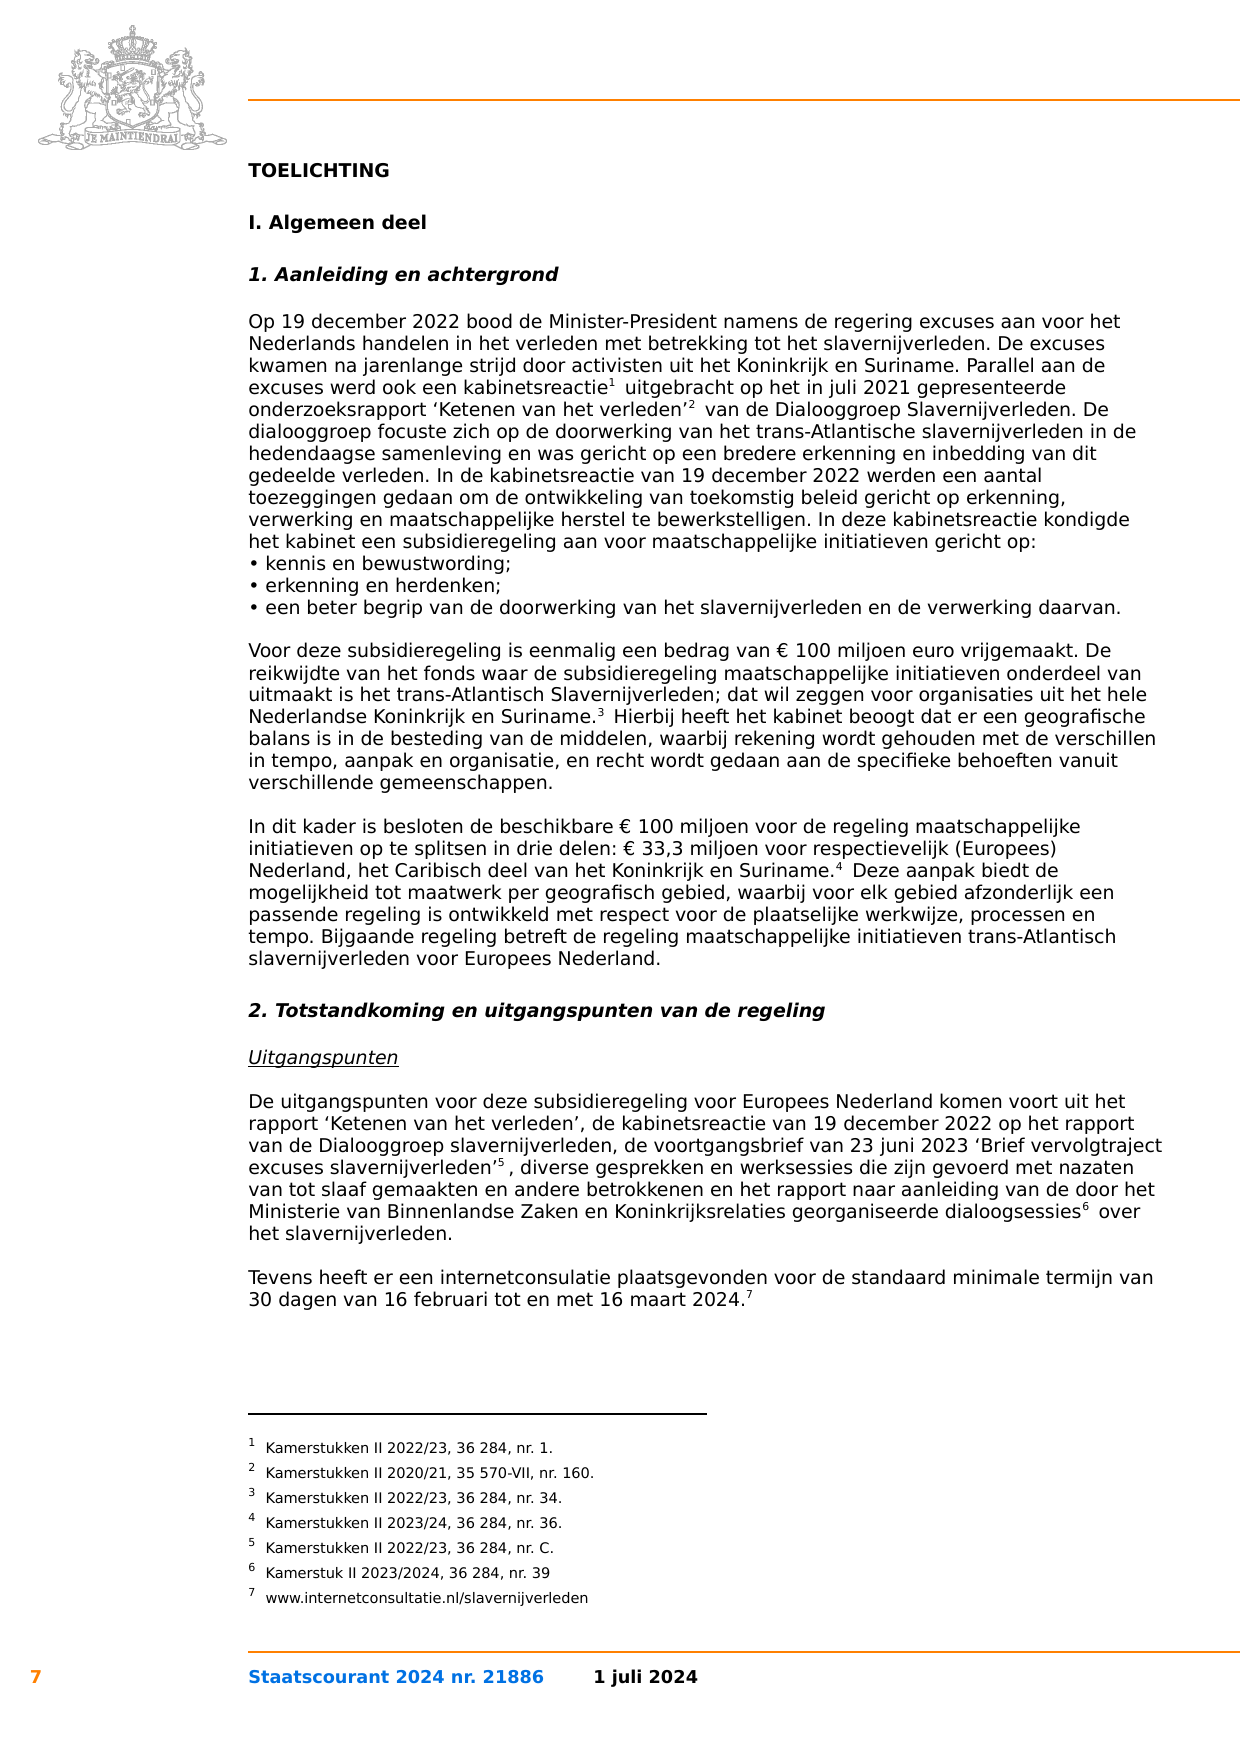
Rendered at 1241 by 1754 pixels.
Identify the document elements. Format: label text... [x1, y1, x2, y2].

subtitle 1. Aanleiding en achtergrond [248, 264, 1163, 286]
subtitle TOELICHTING [248, 160, 1163, 182]
text De uitgangspunten voor deze subsidieregeling voor Europees Nederland komen voort uit het rapport ‘Ketenen van het verleden’, de kabinetsreactie van 19 december 2022 op het rapport van de Dialooggroep slavernijverleden, de voortgangsbrief van 23 juni 2023 ‘Brief vervolgtraject excuses slavernijverleden’, diverse gesprekken en werksessies die zijn gevoerd met nazaten van tot slaaf gemaakten en andere betrokkenen en het rapport naar aanleiding van de door het Ministerie van Binnenlandse Zaken en Koninkrijksrelaties georganiseerde dialoogsessies over het slavernijverleden. [248, 1091, 1163, 1245]
text Op 19 december 2022 bood de Minister-President namens de regering excuses aan voor het Nederlands handelen in het verleden met betrekking tot het slavernijverleden. De excuses kwamen na jarenlange strijd door activisten uit het Koninkrijk en Suriname. Parallel aan de excuses werd ook een kabinetsreactie uitgebracht op het in juli 2021 gepresenteerde onderzoeksrapport ‘Ketenen van het verleden’ van de Dialooggroep Slavernijverleden. De dialooggroep focuste zich op de doorwerking van het trans-Atlantische slavernijverleden in de hedendaagse samenleving en was gericht op een bredere erkenning en inbedding van dit gedeelde verleden. In de kabinetsreactie van 19 december 2022 werden een aantal toezeggingen gedaan om de ontwikkeling van toekomstig beleid gericht op erkenning, verwerking en maatschappelijke herstel te bewerkstelligen. In deze kabinetsreactie kondigde het kabinet een subsidieregeling aan voor maatschappelijke initiatieven gericht op: [248, 311, 1163, 553]
subtitle Uitgangspunten [248, 1047, 1163, 1069]
subtitle I. Algemeen deel [248, 212, 1163, 234]
text In dit kader is besloten de beschikbare € 100 miljoen voor de regeling maatschappelijke initiatieven op te splitsen in drie delen: € 33,3 miljoen voor respectievelijk (Europees) Nederland, het Caribisch deel van het Koninkrijk en Suriname. Deze aanpak biedt de mogelijkheid tot maatwerk per geografisch gebied, waarbij voor elk gebied afzonderlijk een passende regeling is ontwikkeld met respect voor de plaatselijke werkwijze, processen en tempo. Bijgaande regeling betreft de regeling maatschappelijke initiatieven trans-Atlantisch slavernijverleden voor Europees Nederland. [248, 816, 1163, 970]
text Voor deze subsidieregeling is eenmalig een bedrag van € 100 miljoen euro vrijgemaakt. De reikwijdte van het fonds waar de subsidieregeling maatschappelijke initiatieven onderdeel van uitmaakt is het trans-Atlantisch Slavernijverleden; dat wil zeggen voor organisaties uit het hele Nederlandse Koninkrijk en Suriname. Hierbij heeft het kabinet beoogt dat er een geografische balans is in de besteding van de middelen, waarbij rekening wordt gehouden met de verschillen in tempo, aanpak en organisatie, en recht wordt gedaan aan de specifieke behoeften vanuit verschillende gemeenschappen. [248, 640, 1163, 794]
subtitle 2. Totstandkoming en uitgangspunten van de regeling [248, 1000, 1163, 1022]
text Tevens heeft er een internetconsulatie plaatsgevonden voor de standaard minimale termijn van 30 dagen van 16 februari tot en met 16 maart 2024. [248, 1267, 1163, 1311]
text Kamerstukken II 2023/24, 36 284, nr. 36. [248, 1511, 1163, 1533]
picture [38, 25, 227, 150]
text Kamerstukken II 2022/23, 36 284, nr. 1. [248, 1436, 1163, 1458]
text • een beter begrip van de doorwerking van het slavernijverleden en de verwerking daarvan. [248, 597, 1163, 618]
text Kamerstukken II 2022/23, 36 284, nr. C. [248, 1536, 1163, 1558]
text Kamerstukken II 2022/23, 36 284, nr. 34. [248, 1486, 1163, 1508]
text Kamerstukken II 2020/21, 35 570-VII, nr. 160. [248, 1461, 1163, 1483]
text • erkenning en herdenken; [248, 574, 1163, 597]
text www.internetconsultatie.nl/slavernijverleden [248, 1586, 1163, 1608]
text Kamerstuk II 2023/2024, 36 284, nr. 39 [248, 1561, 1163, 1583]
text • kennis en bewustwording; [248, 553, 1163, 574]
